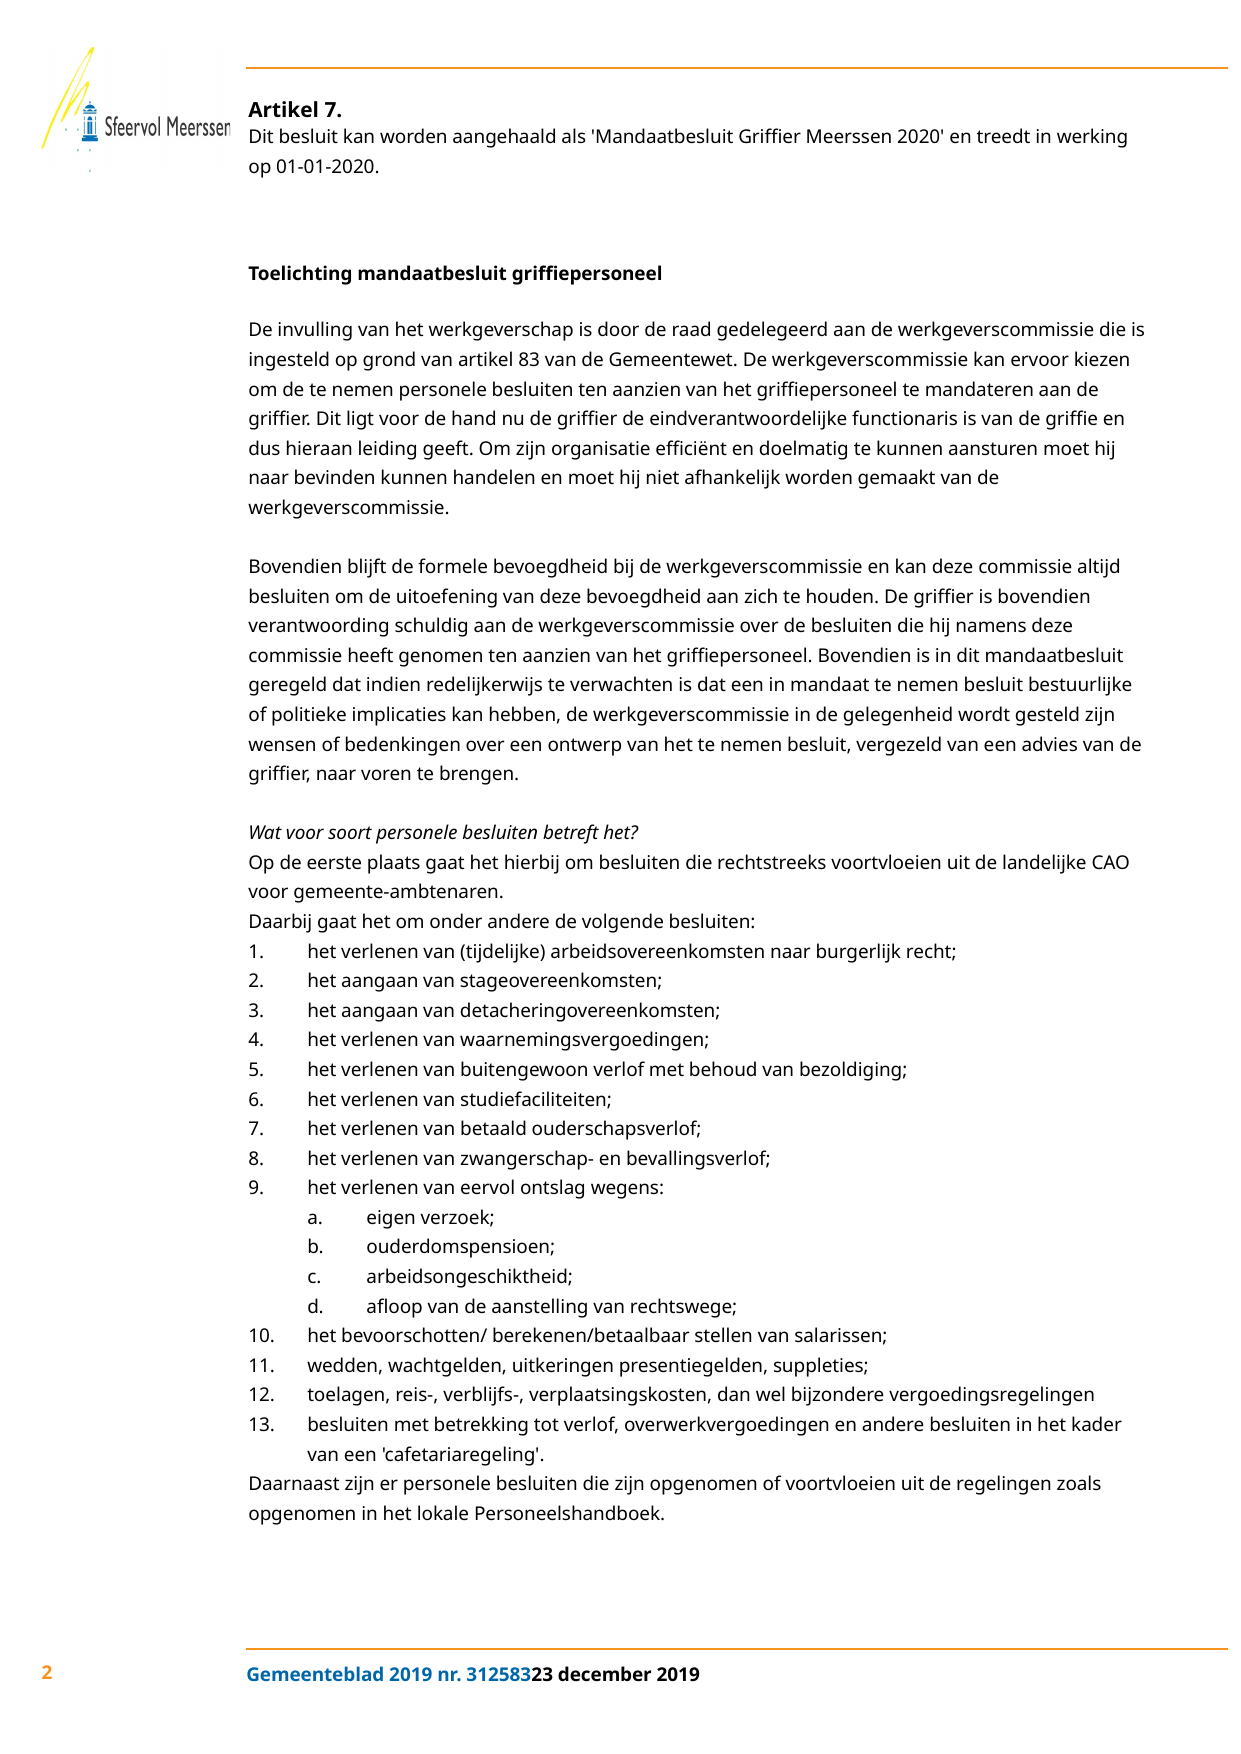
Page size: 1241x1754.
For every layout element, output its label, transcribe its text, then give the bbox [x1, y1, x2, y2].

list het aangaan van detacheringovereenkomsten; [248, 997, 1152, 1023]
list het verlenen van zwangerschap- en bevallingsverlof; [248, 1145, 1152, 1171]
list het verlenen van studiefaciliteiten; [248, 1086, 1152, 1111]
list het verlenen van betaald ouderschapsverlof; [248, 1115, 1152, 1141]
list het verlenen van (tijdelijke) arbeidsovereenkomsten naar burgerlijk recht; [248, 938, 1152, 963]
list ouderdomspensioen; [307, 1234, 1152, 1259]
list eigen verzoek; [307, 1204, 1152, 1230]
list toelagen, reis-, verblijfs-, verplaatsingskosten, dan wel bijzondere vergoedingsregelingen [248, 1382, 1152, 1407]
list het aangaan van stageovereenkomsten; [248, 967, 1152, 993]
text De invulling van het werkgeverschap is door de raad gedelegeerd aan de werkgeverscommissie die is ingesteld op grond van artikel 83 van de Gemeentewet. De werkgeverscommissie kan ervoor kiezen om de te nemen personele besluiten ten aanzien van het griffiepersoneel te mandateren aan de griffier. Dit ligt voor de hand nu de griffier de eindverantwoordelijke functionaris is van de griffie en dus hieraan leiding geeft. Om zijn organisatie efficiënt en doelmatig te kunnen aansturen moet hij naar bevinden kunnen handelen en moet hij niet afhankelijk worden gemaakt van de werkgeverscommissie. [248, 317, 1152, 520]
list afloop van de aanstelling van rechtswege; [307, 1293, 1152, 1318]
text Op de eerste plaats gaat het hierbij om besluiten die rechtstreeks voortvloeien uit de landelijke CAO voor gemeente-ambtenaren. [248, 849, 1152, 904]
list het bevoorschotten/ berekenen/betaalbaar stellen van salarissen; [248, 1322, 1152, 1348]
list het verlenen van eervol ontslag wegens: [248, 1174, 1152, 1200]
list wedden, wachtgelden, uitkeringen presentiegelden, suppleties; [248, 1352, 1152, 1378]
list het verlenen van waarnemingsvergoedingen; [248, 1027, 1152, 1052]
text Daarbij gaat het om onder andere de volgende besluiten: [248, 908, 1152, 934]
text Daarnaast zijn er personele besluiten die zijn opgenomen of voortvloeien uit de regelingen zoals opgenomen in het lokale Personeelshandboek. [248, 1470, 1152, 1526]
list het verlenen van buitengewoon verlof met behoud van bezoldiging; [248, 1056, 1152, 1082]
list besluiten met betrekking tot verlof, overwerkvergoedingen en andere besluiten in het kader van een 'cafetariaregeling'. [248, 1411, 1152, 1466]
text Artikel 7. [248, 95, 1152, 123]
picture [41, 47, 231, 172]
text Wat voor soort personele besluiten betreft het? [248, 819, 1152, 845]
text Dit besluit kan worden aangehaald als 'Mandaatbesluit Griffier Meerssen 2020' en treedt in werking op 01-01-2020. [248, 123, 1152, 178]
list arbeidsongeschiktheid; [307, 1263, 1152, 1289]
text Toelichting mandaatbesluit griffiepersoneel [248, 258, 1152, 287]
text Bovendien blijft de formele bevoegdheid bij de werkgeverscommissie en kan deze commissie altijd besluiten om de uitoefening van deze bevoegdheid aan zich te houden. De griffier is bovendien verantwoording schuldig aan de werkgeverscommissie over de besluiten die hij namens deze commissie heeft genomen ten aanzien van het griffiepersoneel. Bovendien is in dit mandaatbesluit geregeld dat indien redelijkerwijs te verwachten is dat een in mandaat te nemen besluit bestuurlijke of politieke implicaties kan hebben, de werkgeverscommissie in de gelegenheid wordt gesteld zijn wensen of bedenkingen over een ontwerp van het te nemen besluit, vergezeld van een advies van de griffier, naar voren te brengen. [248, 553, 1152, 786]
